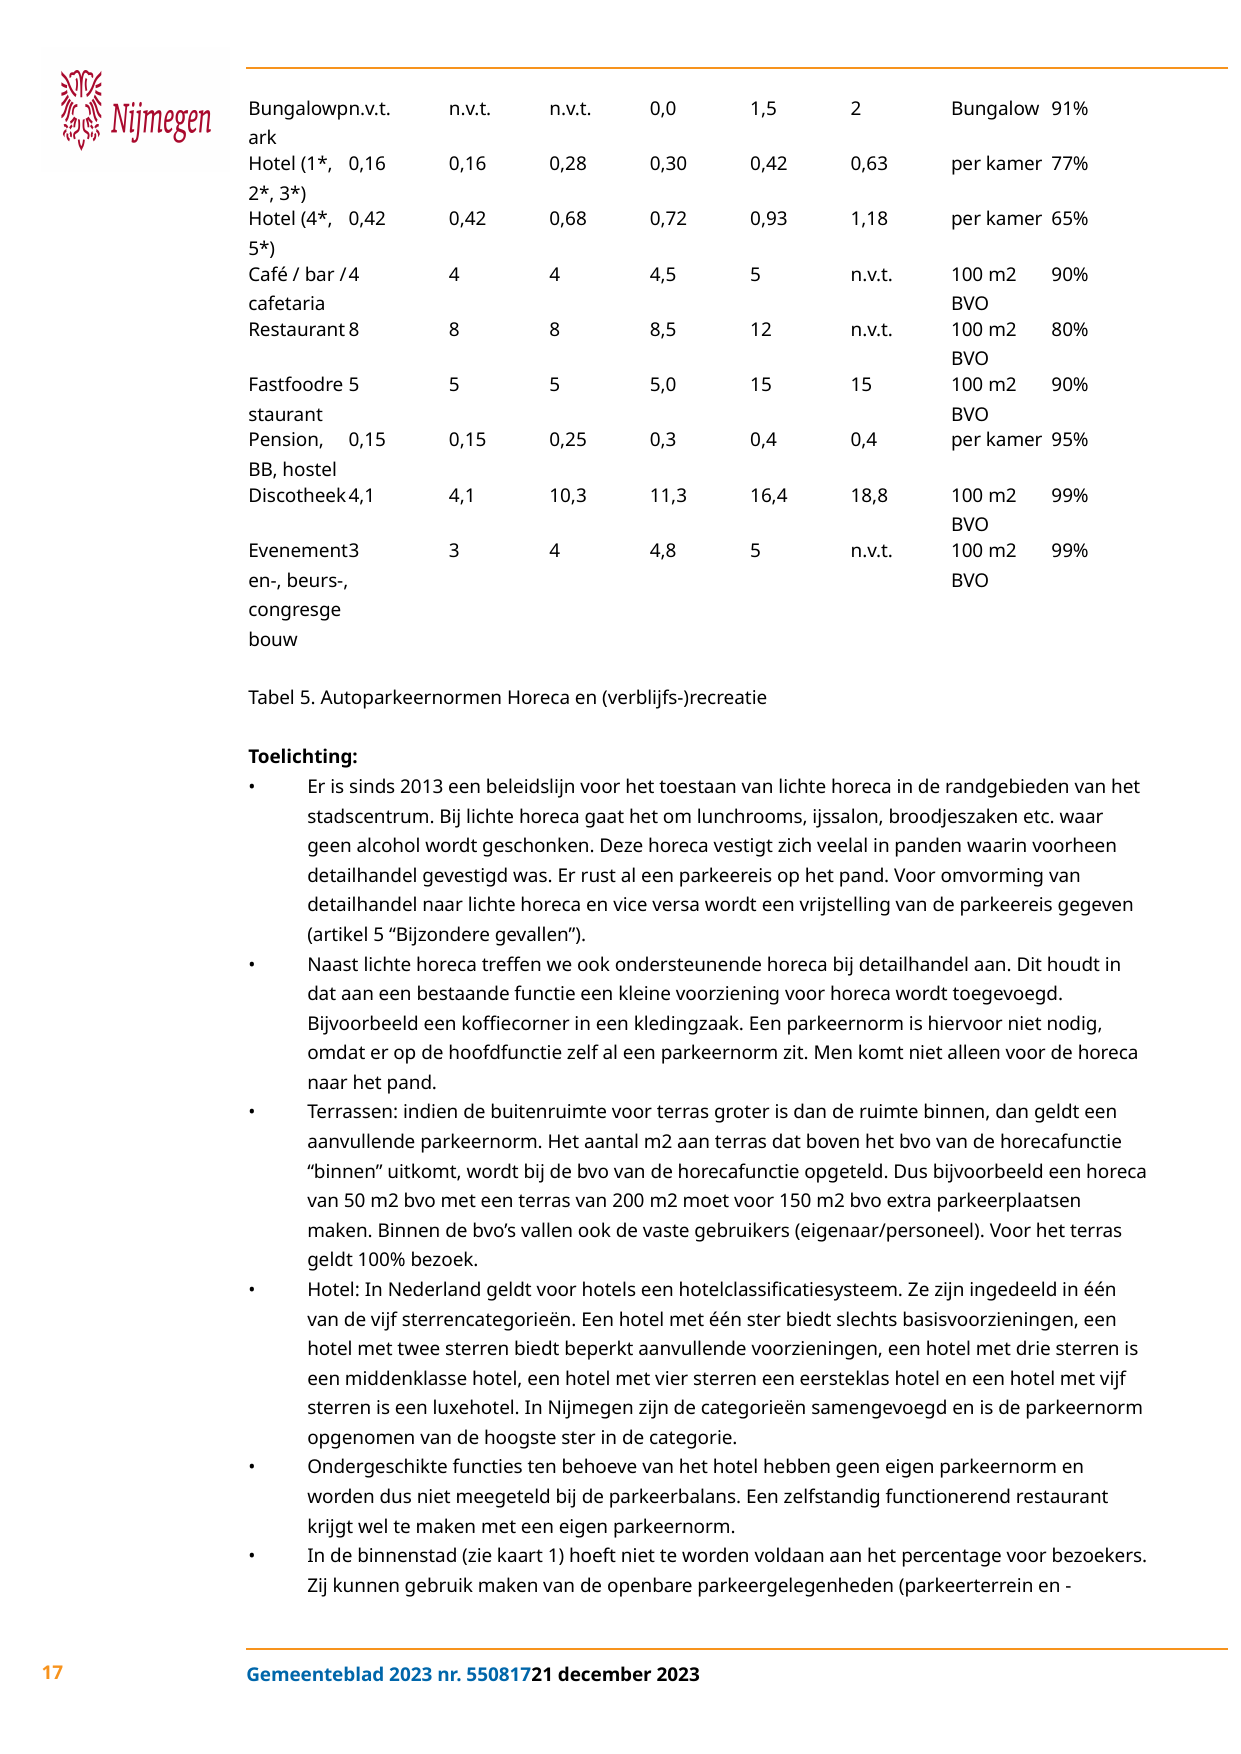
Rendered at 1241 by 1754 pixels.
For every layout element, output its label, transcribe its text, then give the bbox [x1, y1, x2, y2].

table_cell n.v.t. [549, 95, 649, 150]
table_cell 11,3 [650, 482, 750, 537]
table_cell Bungalowpark [248, 95, 348, 150]
table_cell n.v.t. [850, 316, 951, 371]
table_cell 90% [1051, 371, 1152, 427]
table_cell 100 m2 BVO [951, 537, 1051, 652]
table_cell 91% [1051, 95, 1152, 150]
table_cell 2 [850, 95, 951, 150]
table_cell Fastfoodrestaurant [248, 371, 348, 427]
table_cell 15 [750, 371, 850, 427]
table_cell 4,1 [449, 482, 549, 537]
list Ondergeschikte functies ten behoeve van het hotel hebben geen eigen parkeernorm en worden dus niet meegeteld bij de parkeerbalans. Een zelfstandig functionerend restaurant krijgt wel te maken met een eigen parkeernorm. [248, 1454, 1152, 1539]
table_cell 5 [348, 371, 449, 427]
table_cell 4 [549, 261, 649, 316]
table_cell 8,5 [650, 316, 750, 371]
table_cell 5 [549, 371, 649, 427]
table_cell per kamer [951, 150, 1051, 205]
table_cell n.v.t. [850, 537, 951, 652]
table_cell 5,0 [650, 371, 750, 427]
table_cell 10,3 [549, 482, 649, 537]
table_cell 65% [1051, 205, 1152, 261]
list Naast lichte horeca treffen we ook ondersteunende horeca bij detailhandel aan. Dit houdt in dat aan een bestaande functie een kleine voorziening voor horeca wordt toegevoegd. Bijvoorbeeld een koffiecorner in een kledingzaak. Een parkeernorm is hiervoor niet nodig, omdat er op de hoofdfunctie zelf al een parkeernorm zit. Men komt niet alleen voor de horeca naar het pand. [248, 951, 1152, 1095]
table_cell 0,15 [449, 427, 549, 482]
table_cell 16,4 [750, 482, 850, 537]
table_cell 15 [850, 371, 951, 427]
table_cell 90% [1051, 261, 1152, 316]
table_cell 0,72 [650, 205, 750, 261]
table_cell 4 [549, 537, 649, 652]
table_cell 5 [750, 537, 850, 652]
table_cell 0,4 [750, 427, 850, 482]
text Toelichting: [248, 744, 1152, 769]
list Terrassen: indien de buitenruimte voor terras groter is dan de ruimte binnen, dan geldt een aanvullende parkeernorm. Het aantal m2 aan terras dat boven het bvo van de horecafunctie “binnen” uitkomt, wordt bij de bvo van de horecafunctie opgeteld. Dus bijvoorbeeld een horeca van 50 m2 bvo met een terras van 200 m2 moet voor 150 m2 bvo extra parkeerplaatsen maken. Binnen de bvo’s vallen ook de vaste gebruikers (eigenaar/personeel). Voor het terras geldt 100% bezoek. [248, 1099, 1152, 1272]
table_cell 4,8 [650, 537, 750, 652]
table_cell Bungalow [951, 95, 1051, 150]
table_cell 100 m2 BVO [951, 482, 1051, 537]
list Hotel: In Nederland geldt voor hotels een hotelclassificatiesysteem. Ze zijn ingedeeld in één van de vijf sterrencategorieën. Een hotel met één ster biedt slechts basisvoorzieningen, een hotel met twee sterren biedt beperkt aanvullende voorzieningen, een hotel met drie sterren is een middenklasse hotel, een hotel met vier sterren een eersteklas hotel en een hotel met vijf sterren is een luxehotel. In Nijmegen zijn de categorieën samengevoegd en is de parkeernorm opgenomen van de hoogste ster in de categorie. [248, 1276, 1152, 1450]
table_cell 5 [750, 261, 850, 316]
table_cell 99% [1051, 482, 1152, 537]
table_cell 0,42 [750, 150, 850, 205]
table_cell 0,42 [348, 205, 449, 261]
table_cell 0,15 [348, 427, 449, 482]
table_cell n.v.t. [449, 95, 549, 150]
table_cell 0,25 [549, 427, 649, 482]
table_cell 3 [449, 537, 549, 652]
table_cell 100 m2 BVO [951, 371, 1051, 427]
table_cell per kamer [951, 205, 1051, 261]
table_cell 1,5 [750, 95, 850, 150]
table_cell 77% [1051, 150, 1152, 205]
table_cell 3 [348, 537, 449, 652]
table_cell 100 m2 BVO [951, 261, 1051, 316]
table_cell 18,8 [850, 482, 951, 537]
table_cell Evenementen-, beurs-, congresgebouw [248, 537, 348, 652]
table_cell 0,28 [549, 150, 649, 205]
table_cell 4 [348, 261, 449, 316]
table_cell 0,4 [850, 427, 951, 482]
table_cell 99% [1051, 537, 1152, 652]
list Er is sinds 2013 een beleidslijn voor het toestaan van lichte horeca in de randgebieden van het stadscentrum. Bij lichte horeca gaat het om lunchrooms, ijssalon, broodjeszaken etc. waar geen alcohol wordt geschonken. Deze horeca vestigt zich veelal in panden waarin voorheen detailhandel gevestigd was. Er rust al een parkeereis op het pand. Voor omvorming van detailhandel naar lichte horeca en vice versa wordt een vrijstelling van de parkeereis gegeven (artikel 5 “Bijzondere gevallen”). [248, 773, 1152, 947]
text Tabel 5. Autoparkeernormen Horeca en (verblijfs-)recreatie [248, 684, 1152, 710]
table_cell 0,0 [650, 95, 750, 150]
table_cell 0,3 [650, 427, 750, 482]
table_cell 80% [1051, 316, 1152, 371]
table_cell n.v.t. [850, 261, 951, 316]
table_cell 4,5 [650, 261, 750, 316]
table_cell 5 [449, 371, 549, 427]
table_cell 4 [449, 261, 549, 316]
table_cell 0,42 [449, 205, 549, 261]
table_cell 0,16 [348, 150, 449, 205]
table_cell 95% [1051, 427, 1152, 482]
table_cell 12 [750, 316, 850, 371]
table_cell 0,93 [750, 205, 850, 261]
list In de binnenstad (zie kaart 1) hoeft niet te worden voldaan aan het percentage voor bezoekers. Zij kunnen gebruik maken van de openbare parkeergelegenheden (parkeerterrein en [248, 1542, 1152, 1598]
table_cell per kamer [951, 427, 1051, 482]
table_cell Café / bar / cafetaria [248, 261, 348, 316]
table_cell 0,63 [850, 150, 951, 205]
table_cell n.v.t. [348, 95, 449, 150]
table_cell Restaurant [248, 316, 348, 371]
table_cell 4,1 [348, 482, 449, 537]
table_cell 8 [549, 316, 649, 371]
table_cell Hotel (4*, 5*) [248, 205, 348, 261]
table_cell Hotel (1*, 2*, 3*) [248, 150, 348, 205]
table_cell Pension, BB, hostel [248, 427, 348, 482]
table_cell 0,16 [449, 150, 549, 205]
table_cell 8 [449, 316, 549, 371]
table_cell 0,30 [650, 150, 750, 205]
table_cell 8 [348, 316, 449, 371]
picture [41, 47, 231, 172]
table_cell 0,68 [549, 205, 649, 261]
table_cell 100 m2 BVO [951, 316, 1051, 371]
table_cell 1,18 [850, 205, 951, 261]
table_cell Discotheek [248, 482, 348, 537]
